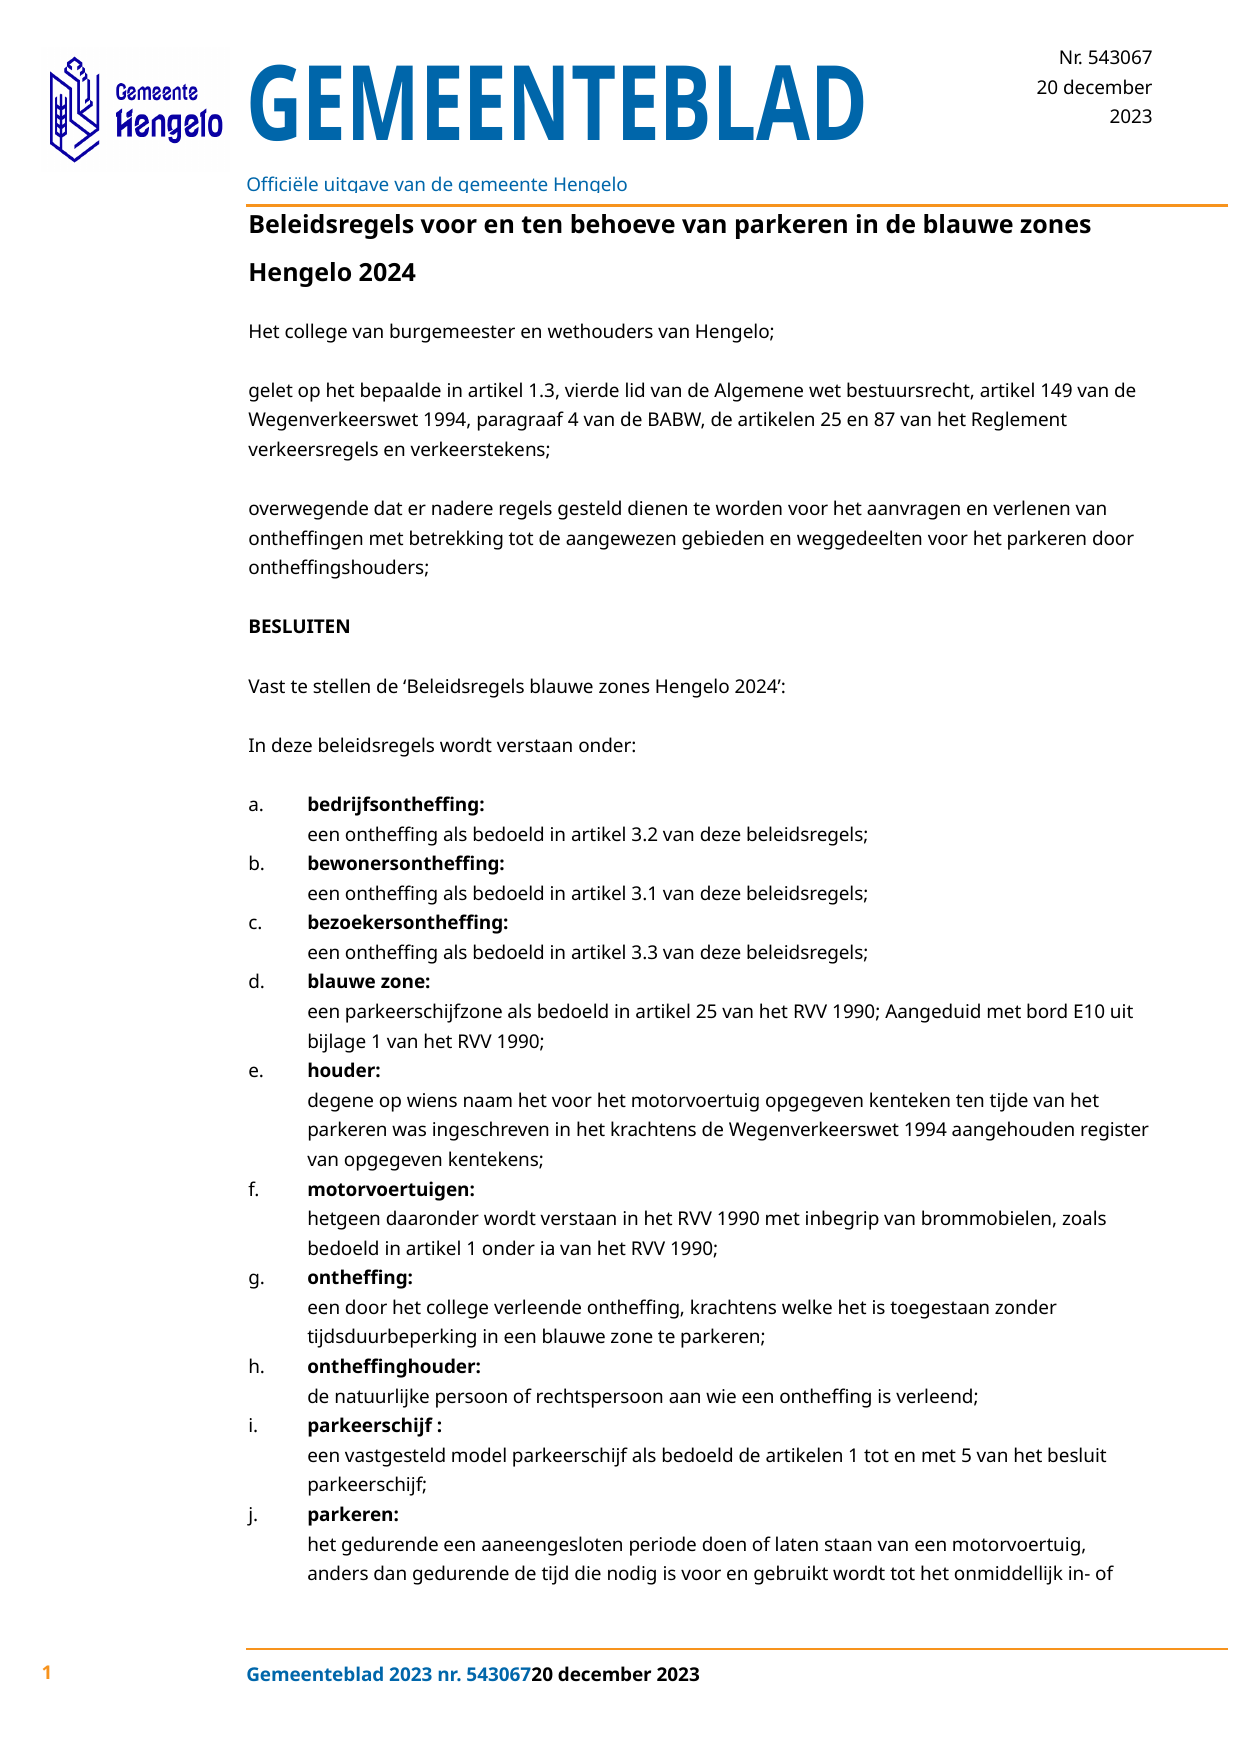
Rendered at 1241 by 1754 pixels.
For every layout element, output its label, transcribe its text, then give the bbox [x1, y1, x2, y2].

list de natuurlijke persoon of rechtspersoon aan wie een ontheffing is verleend; [248, 1383, 1152, 1409]
list houder: [248, 1057, 1152, 1083]
list parkeerschijf : [248, 1412, 1152, 1438]
list bewonersontheffing: [248, 850, 1152, 876]
list het gedurende een aaneengesloten periode doen of laten staan van een motorvoertuig, anders dan gedurende de tijd die nodig is voor en gebruikt wordt tot het onmiddellijk in- of [248, 1531, 1152, 1586]
text Beleidsregels voor en ten behoeve van parkeren in de blauwe zones Hengelo 2024 [248, 207, 1152, 288]
list een ontheffing als bedoeld in artikel 3.2 van deze beleidsregels; [248, 821, 1152, 847]
list bezoekersontheffing: [248, 909, 1152, 935]
list een door het college verleende ontheffing, krachtens welke het is toegestaan zonder tijdsduurbeperking in een blauwe zone te parkeren; [248, 1294, 1152, 1349]
list ontheffinghouder: [248, 1353, 1152, 1379]
list bedrijfsontheffing: [248, 791, 1152, 817]
text gelet op het bepaalde in artikel 1.3, vierde lid van de Algemene wet bestuursrecht, artikel 149 van de Wegenverkeerswet 1994, paragraaf 4 van de BABW, de artikelen 25 en 87 van het Reglement verkeersregels en verkeerstekens; [248, 377, 1152, 462]
text BESLUITEN [248, 614, 1152, 639]
list blauwe zone: [248, 969, 1152, 994]
list een vastgesteld model parkeerschijf als bedoeld de artikelen 1 tot en met 5 van het besluit parkeerschijf; [248, 1442, 1152, 1497]
list een ontheffing als bedoeld in artikel 3.1 van deze beleidsregels; [248, 880, 1152, 906]
list ontheffing: [248, 1264, 1152, 1290]
list een ontheffing als bedoeld in artikel 3.3 van deze beleidsregels; [248, 939, 1152, 965]
list parkeren: [248, 1501, 1152, 1527]
list motorvoertuigen: [248, 1176, 1152, 1202]
list een parkeerschijfzone als bedoeld in artikel 25 van het RVV 1990; Aangeduid met bord E10 uit bijlage 1 van het RVV 1990; [248, 998, 1152, 1054]
text Het college van burgemeester en wethouders van Hengelo; [248, 318, 1152, 344]
picture [41, 47, 231, 172]
text In deze beleidsregels wordt verstaan onder: [248, 732, 1152, 758]
text Vast te stellen de ‘Beleidsregels blauwe zones Hengelo 2024’: [248, 673, 1152, 699]
list hetgeen daaronder wordt verstaan in het RVV 1990 met inbegrip van brommobielen, zoals bedoeld in artikel 1 onder ia van het RVV 1990; [248, 1205, 1152, 1261]
list degene op wiens naam het voor het motorvoertuig opgegeven kenteken ten tijde van het parkeren was ingeschreven in het krachtens de Wegenverkeerswet 1994 aangehouden register van opgegeven kentekens; [248, 1087, 1152, 1172]
text overwegende dat er nadere regels gesteld dienen te worden voor het aanvragen en verlenen van ontheffingen met betrekking tot de aangewezen gebieden en weggedeelten voor het parkeren door ontheffingshouders; [248, 495, 1152, 580]
